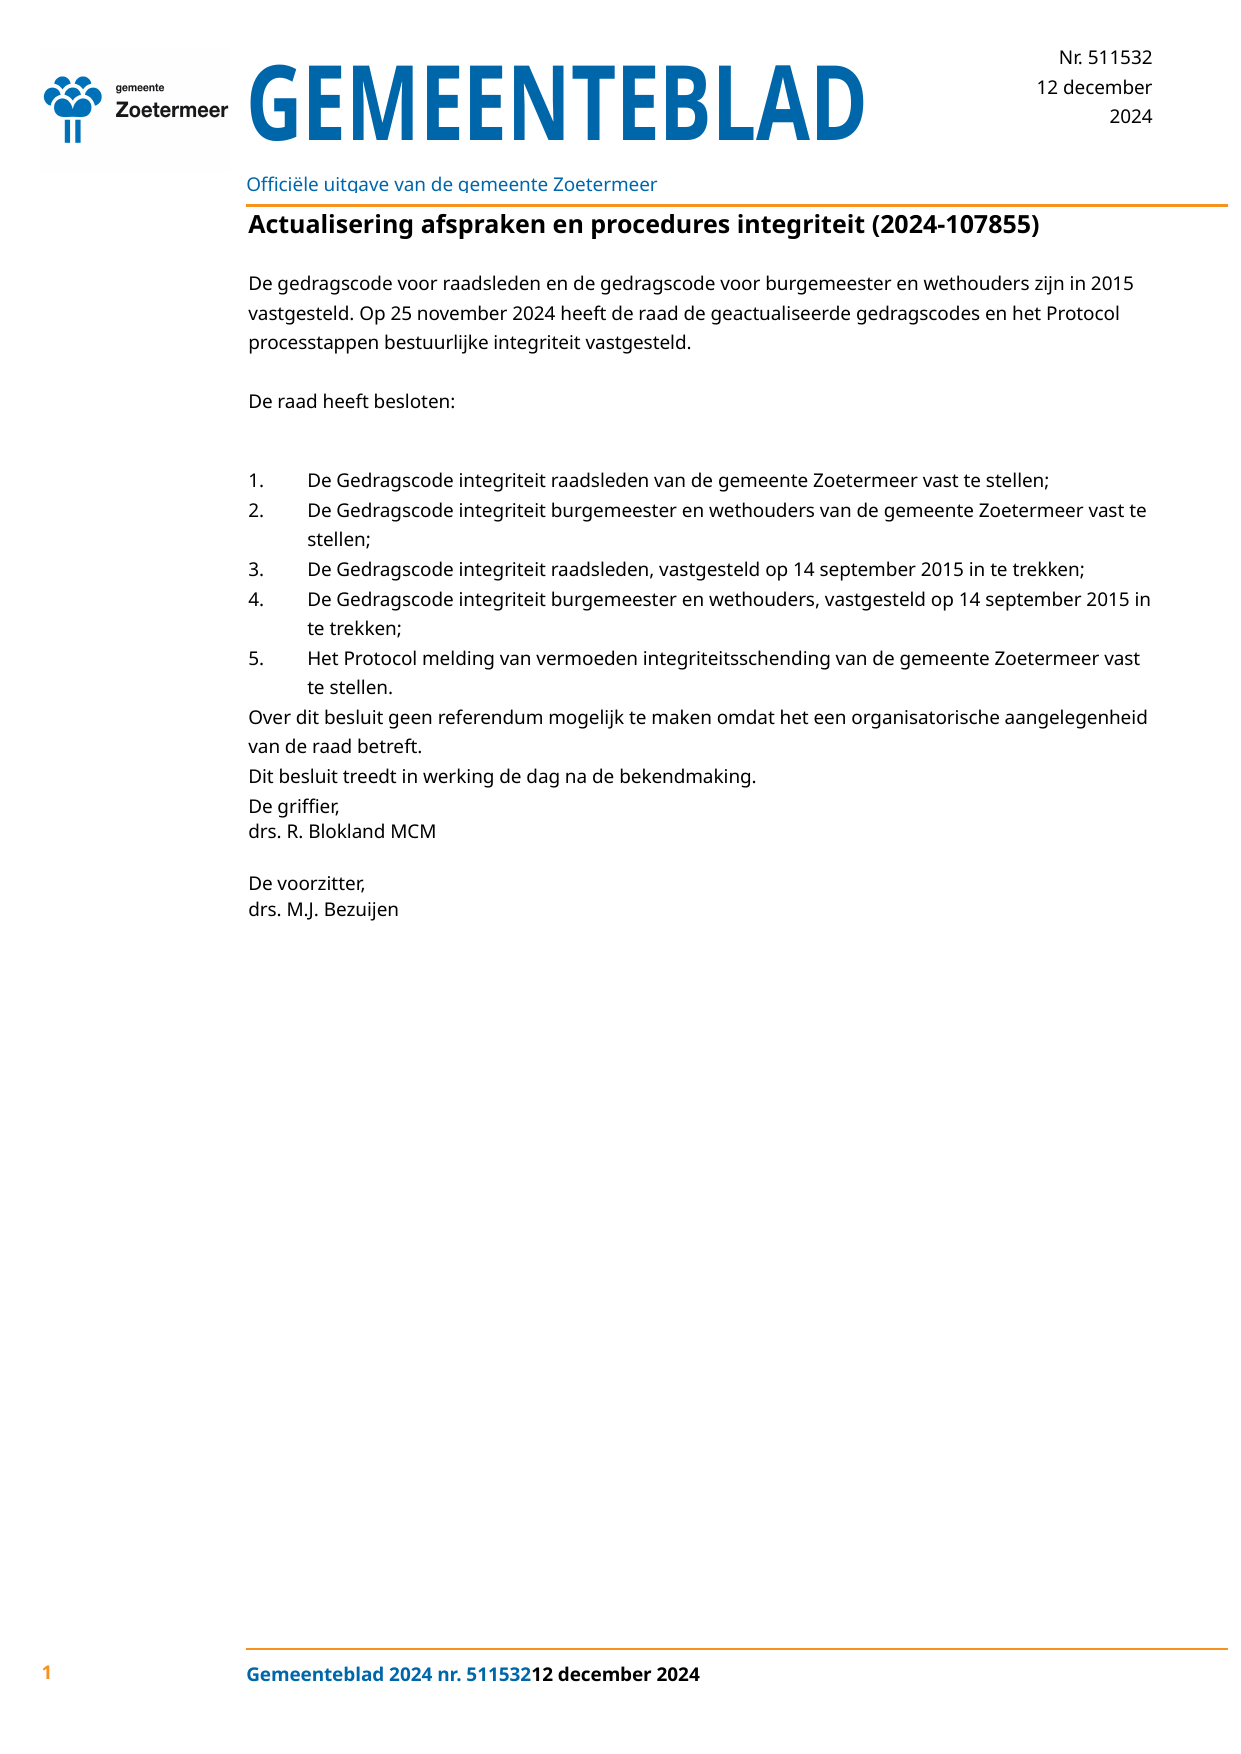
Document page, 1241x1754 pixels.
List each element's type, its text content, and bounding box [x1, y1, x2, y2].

list De Gedragscode integriteit raadsleden, vastgesteld op 14 september 2015 in te trekken; [248, 556, 1152, 582]
text Dit besluit treedt in werking de dag na de bekendmaking. [248, 763, 1152, 789]
text De griffier, [248, 793, 1152, 819]
text De raad heeft besloten: [248, 389, 1152, 414]
list De Gedragscode integriteit burgemeester en wethouders van de gemeente Zoetermeer vast te stellen; [248, 497, 1152, 552]
picture [41, 47, 231, 172]
text Actualisering afspraken en procedures integriteit (2024-107855) [248, 207, 1152, 241]
text De voorzitter, [248, 870, 1152, 896]
text Over dit besluit geen referendum mogelijk te maken omdat het een organisatorische aangelegenheid van de raad betreft. [248, 704, 1152, 759]
list Het Protocol melding van vermoeden integriteitsschending van de gemeente Zoetermeer vast te stellen. [248, 645, 1152, 700]
list De Gedragscode integriteit raadsleden van de gemeente Zoetermeer vast te stellen; [248, 467, 1152, 493]
text drs. M.J. Bezuijen [248, 896, 1152, 922]
list De Gedragscode integriteit burgemeester en wethouders, vastgesteld op 14 september 2015 in te trekken; [248, 586, 1152, 641]
text De gedragscode voor raadsleden en de gedragscode voor burgemeester en wethouders zijn in 2015 vastgesteld. Op 25 november 2024 heeft de raad de geactualiseerde gedragscodes en het Protocol processtappen bestuurlijke integriteit vastgesteld. [248, 270, 1152, 355]
text drs. R. Blokland MCM [248, 819, 1152, 844]
